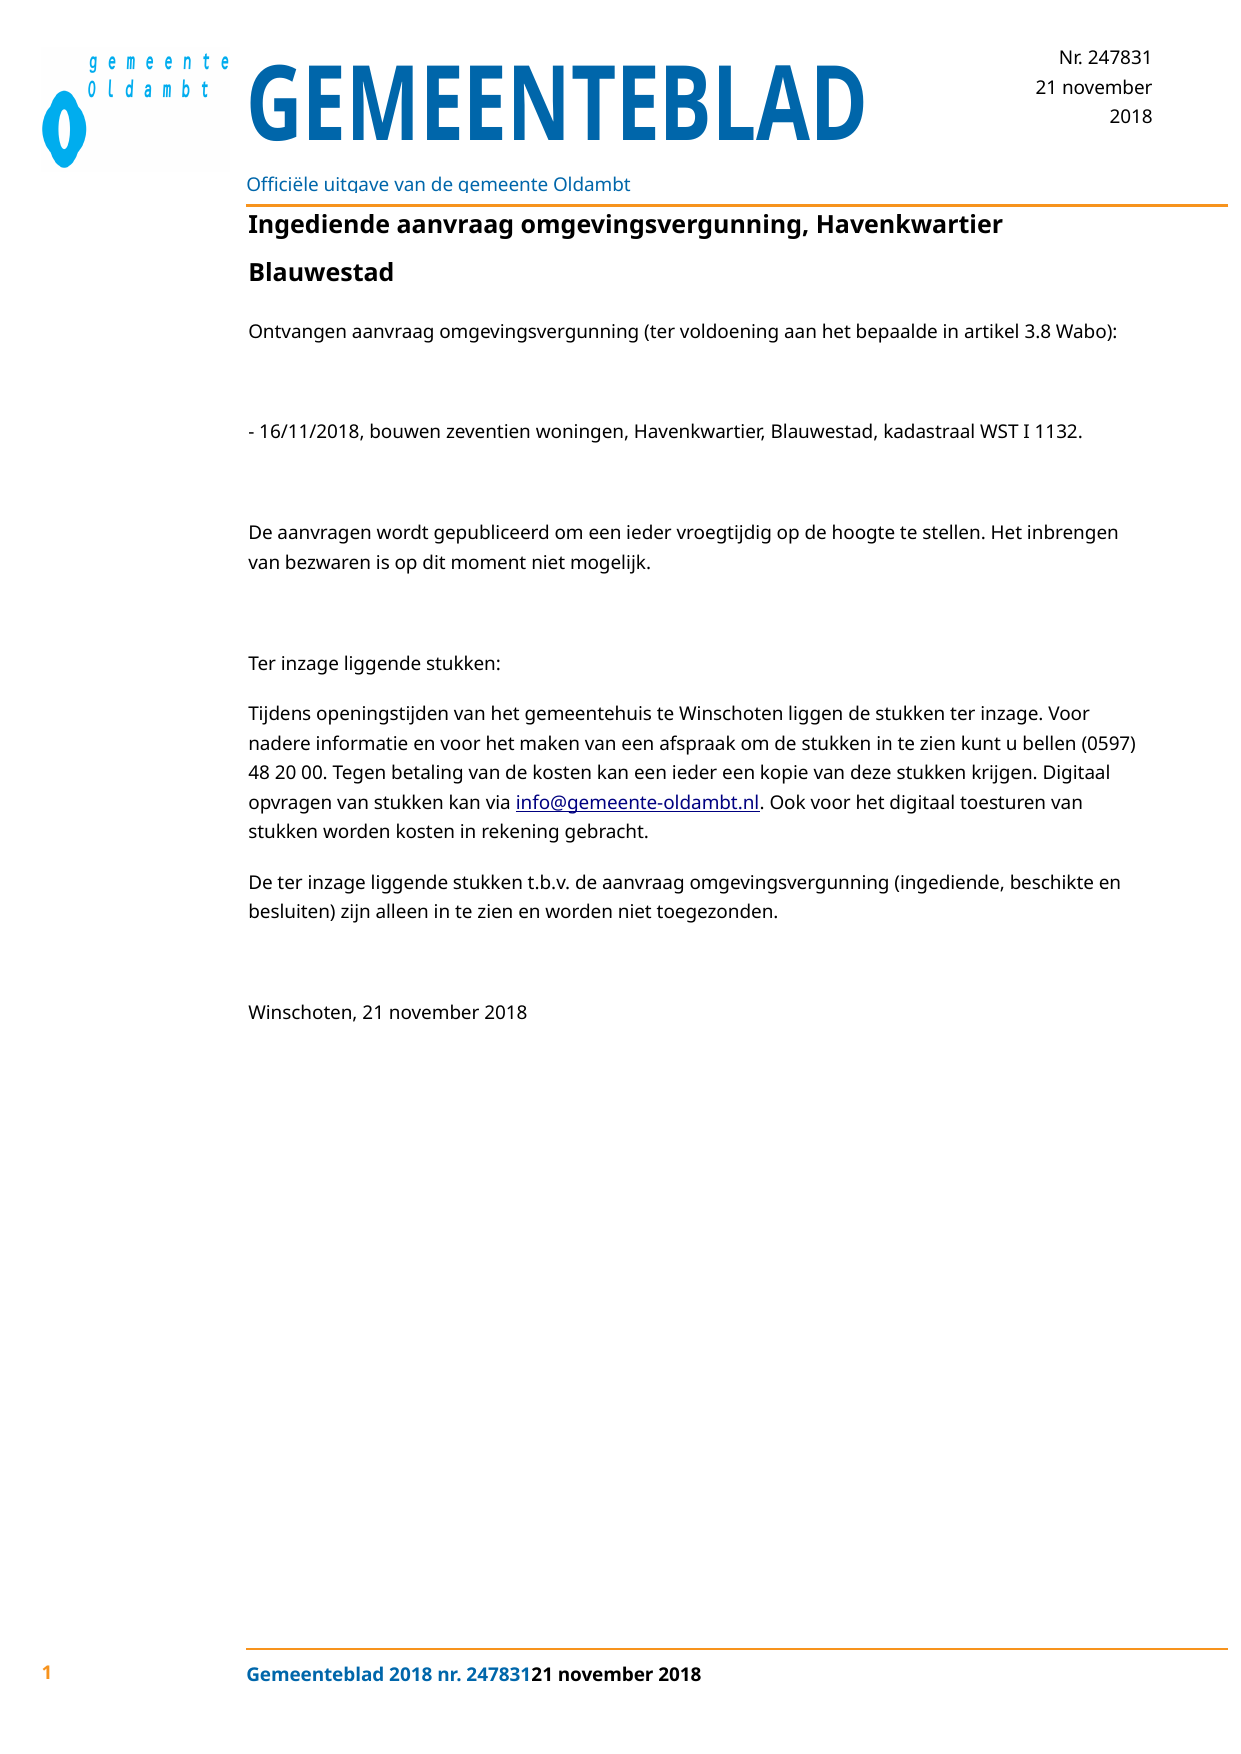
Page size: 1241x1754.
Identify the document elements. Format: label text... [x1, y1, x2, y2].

text Ontvangen aanvraag omgevingsvergunning (ter voldoening aan het bepaalde in artikel 3.8 Wabo): [248, 318, 1152, 344]
text Tijdens openingstijden van het gemeentehuis te Winschoten liggen de stukken ter inzage. Voor nadere informatie en voor het maken van een afspraak om de stukken in te zien kunt u bellen (0597) 48 20 00. Tegen betaling van de kosten kan een ieder een kopie van deze stukken krijgen. Digitaal opvragen van stukken kan via info@gemeente-oldambt.nl. Ook voor het digitaal toesturen van stukken worden kosten in rekening gebracht. [248, 700, 1152, 844]
picture [41, 47, 231, 172]
text Ter inzage liggende stukken: [248, 650, 1152, 676]
text De aanvragen wordt gepubliceerd om een ieder vroegtijdig op de hoogte te stellen. Het inbrengen van bezwaren is op dit moment niet mogelijk. [248, 519, 1152, 575]
text - 16/11/2018, bouwen zeventien woningen, Havenkwartier, Blauwestad, kadastraal WST I 1132. [248, 419, 1152, 444]
text Winschoten, 21 november 2018 [248, 999, 1152, 1025]
text Ingediende aanvraag omgevingsvergunning, Havenkwartier Blauwestad [248, 207, 1152, 288]
text De ter inzage liggende stukken t.b.v. de aanvraag omgevingsvergunning (ingediende, beschikte en besluiten) zijn alleen in te zien en worden niet toegezonden. [248, 869, 1152, 924]
